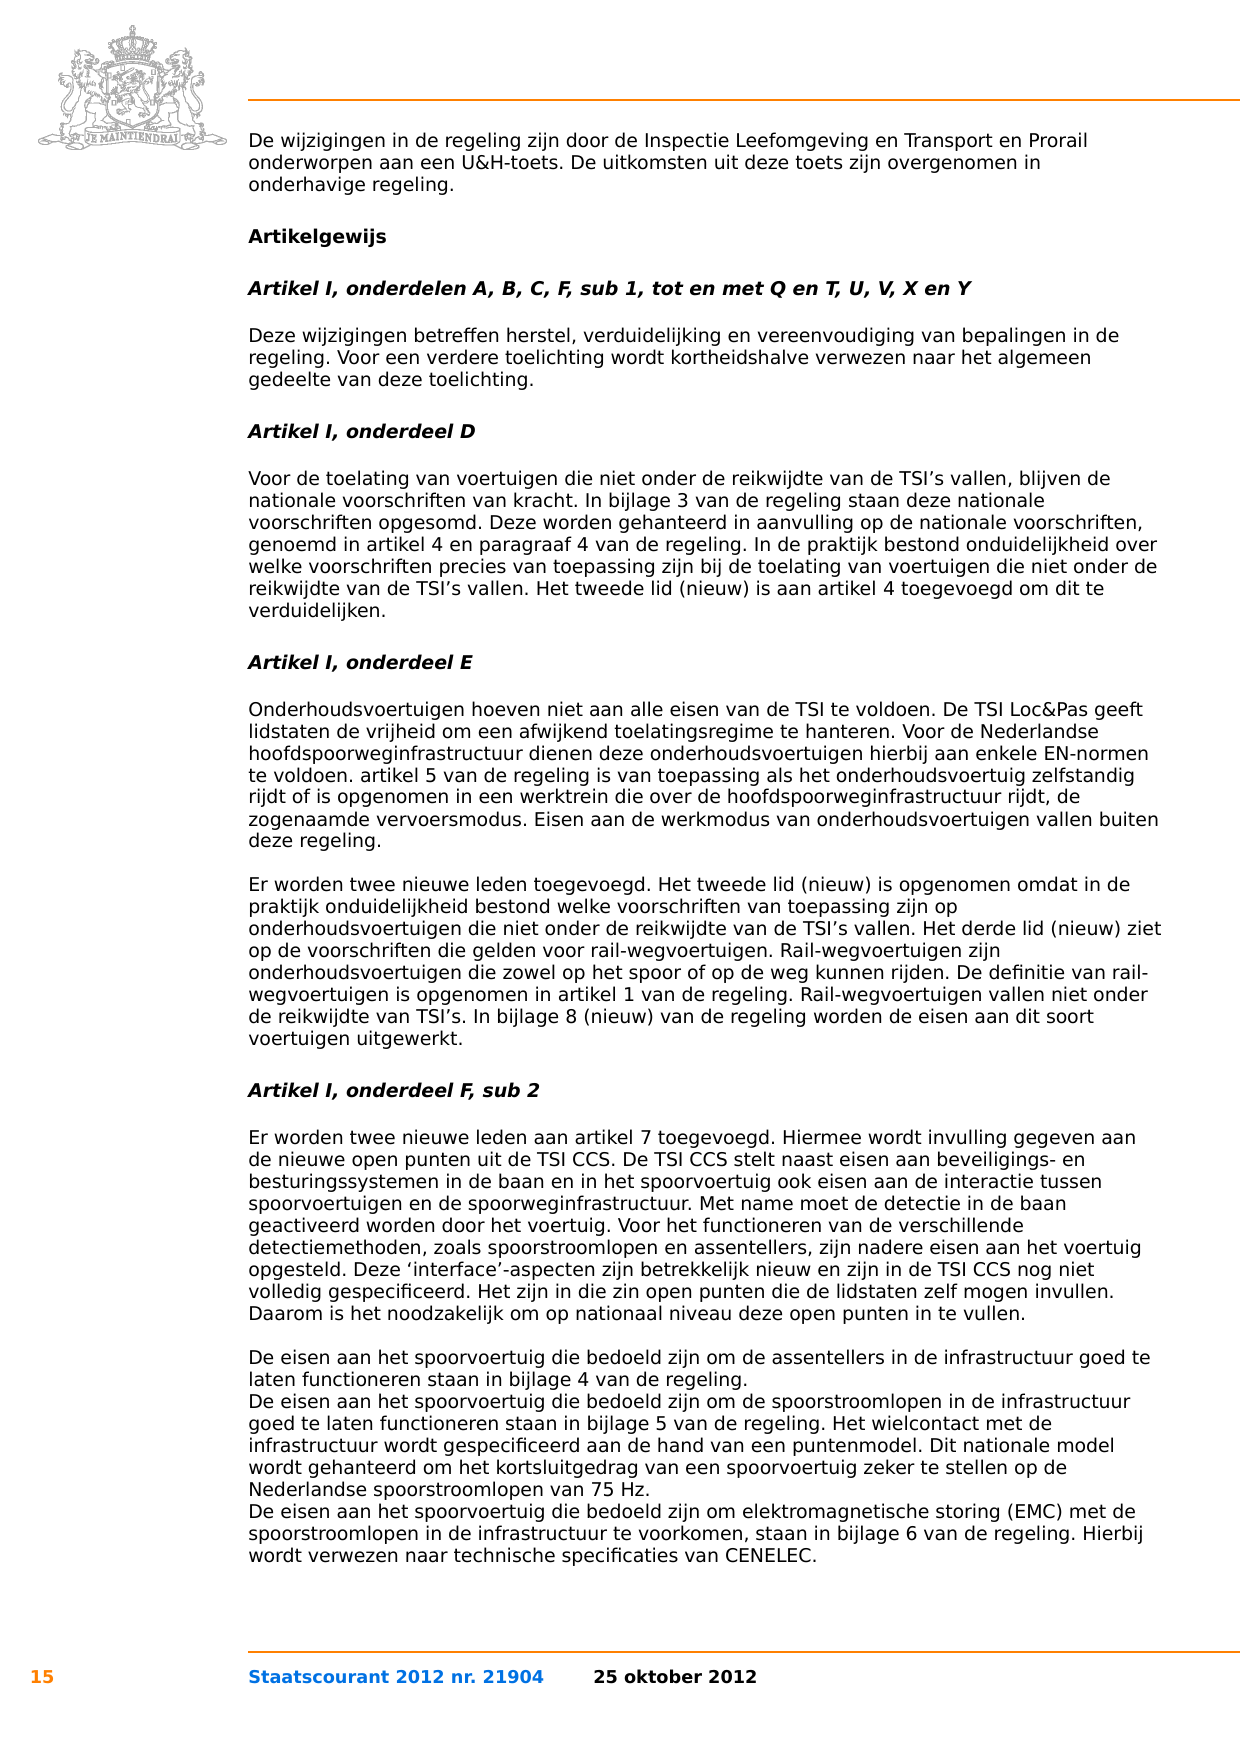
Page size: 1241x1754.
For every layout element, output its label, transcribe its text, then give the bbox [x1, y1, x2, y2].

text De eisen aan het spoorvoertuig die bedoeld zijn om elektromagnetische storing (EMC) met de spoorstroomlopen in de infrastructuur te voorkomen, staan in bijlage 6 van de regeling. Hierbij wordt verwezen naar technische specificaties van CENELEC. [248, 1501, 1163, 1567]
text Voor de toelating van voertuigen die niet onder de reikwijdte van de TSI’s vallen, blijven de nationale voorschriften van kracht. In bijlage 3 van de regeling staan deze nationale voorschriften opgesomd. Deze worden gehanteerd in aanvulling op de nationale voorschriften, genoemd in artikel 4 en paragraaf 4 van de regeling. In de praktijk bestond onduidelijkheid over welke voorschriften precies van toepassing zijn bij de toelating van voertuigen die niet onder de reikwijdte van de TSI’s vallen. Het tweede lid (nieuw) is aan artikel 4 toegevoegd om dit te verduidelijken. [248, 468, 1163, 622]
text De wijzigingen in de regeling zijn door de Inspectie Leefomgeving en Transport en Prorail onderworpen aan een U&H-toets. De uitkomsten uit deze toets zijn overgenomen in onderhavige regeling. [248, 130, 1163, 196]
text Er worden twee nieuwe leden toegevoegd. Het tweede lid (nieuw) is opgenomen omdat in de praktijk onduidelijkheid bestond welke voorschriften van toepassing zijn op onderhoudsvoertuigen die niet onder de reikwijdte van de TSI’s vallen. Het derde lid (nieuw) ziet op de voorschriften die gelden voor rail-wegvoertuigen. Rail-wegvoertuigen zijn onderhoudsvoertuigen die zowel op het spoor of op de weg kunnen rijden. De definitie van rail-wegvoertuigen is opgenomen in artikel 1 van de regeling. Rail-wegvoertuigen vallen niet onder de reikwijdte van TSI’s. In bijlage 8 (nieuw) van de regeling worden de eisen aan dit soort voertuigen uitgewerkt. [248, 874, 1163, 1050]
text De eisen aan het spoorvoertuig die bedoeld zijn om de spoorstroomlopen in de infrastructuur goed te laten functioneren staan in bijlage 5 van de regeling. Het wielcontact met de infrastructuur wordt gespecificeerd aan de hand van een puntenmodel. Dit nationale model wordt gehanteerd om het kortsluitgedrag van een spoorvoertuig zeker te stellen op de Nederlandse spoorstroomlopen van 75 Hz. [248, 1391, 1163, 1501]
subtitle Artikelgewijs [248, 226, 1163, 248]
subtitle Artikel I, onderdeel D [248, 421, 1163, 443]
subtitle Artikel I, onderdelen A, B, C, F, sub 1, tot en met Q en T, U, V, X en Y [248, 278, 1163, 300]
text Er worden twee nieuwe leden aan artikel 7 toegevoegd. Hiermee wordt invulling gegeven aan de nieuwe open punten uit de TSI CCS. De TSI CCS stelt naast eisen aan beveiligings- en besturingssystemen in de baan en in het spoorvoertuig ook eisen aan de interactie tussen spoorvoertuigen en de spoorweginfrastructuur. Met name moet de detectie in de baan geactiveerd worden door het voertuig. Voor het functioneren van de verschillende detectiemethoden, zoals spoorstroomlopen en assentellers, zijn nadere eisen aan het voertuig opgesteld. Deze ‘interface’-aspecten zijn betrekkelijk nieuw en zijn in de TSI CCS nog niet volledig gespecificeerd. Het zijn in die zin open punten die de lidstaten zelf mogen invullen. Daarom is het noodzakelijk om op nationaal niveau deze open punten in te vullen. [248, 1127, 1163, 1325]
subtitle Artikel I, onderdeel E [248, 652, 1163, 673]
picture [38, 25, 227, 150]
text Deze wijzigingen betreffen herstel, verduidelijking en vereenvoudiging van bepalingen in de regeling. Voor een verdere toelichting wordt kortheidshalve verwezen naar het algemeen gedeelte van deze toelichting. [248, 325, 1163, 391]
text Onderhoudsvoertuigen hoeven niet aan alle eisen van de TSI te voldoen. De TSI Loc&Pas geeft lidstaten de vrijheid om een afwijkend toelatingsregime te hanteren. Voor de Nederlandse hoofdspoorweginfrastructuur dienen deze onderhoudsvoertuigen hierbij aan enkele EN-normen te voldoen. artikel 5 van de regeling is van toepassing als het onderhoudsvoertuig zelfstandig rijdt of is opgenomen in een werktrein die over de hoofdspoorweginfrastructuur rijdt, de zogenaamde vervoersmodus. Eisen aan de werkmodus van onderhoudsvoertuigen vallen buiten deze regeling. [248, 698, 1163, 852]
text De eisen aan het spoorvoertuig die bedoeld zijn om de assentellers in de infrastructuur goed te laten functioneren staan in bijlage 4 van de regeling. [248, 1347, 1163, 1391]
subtitle Artikel I, onderdeel F, sub 2 [248, 1080, 1163, 1102]
